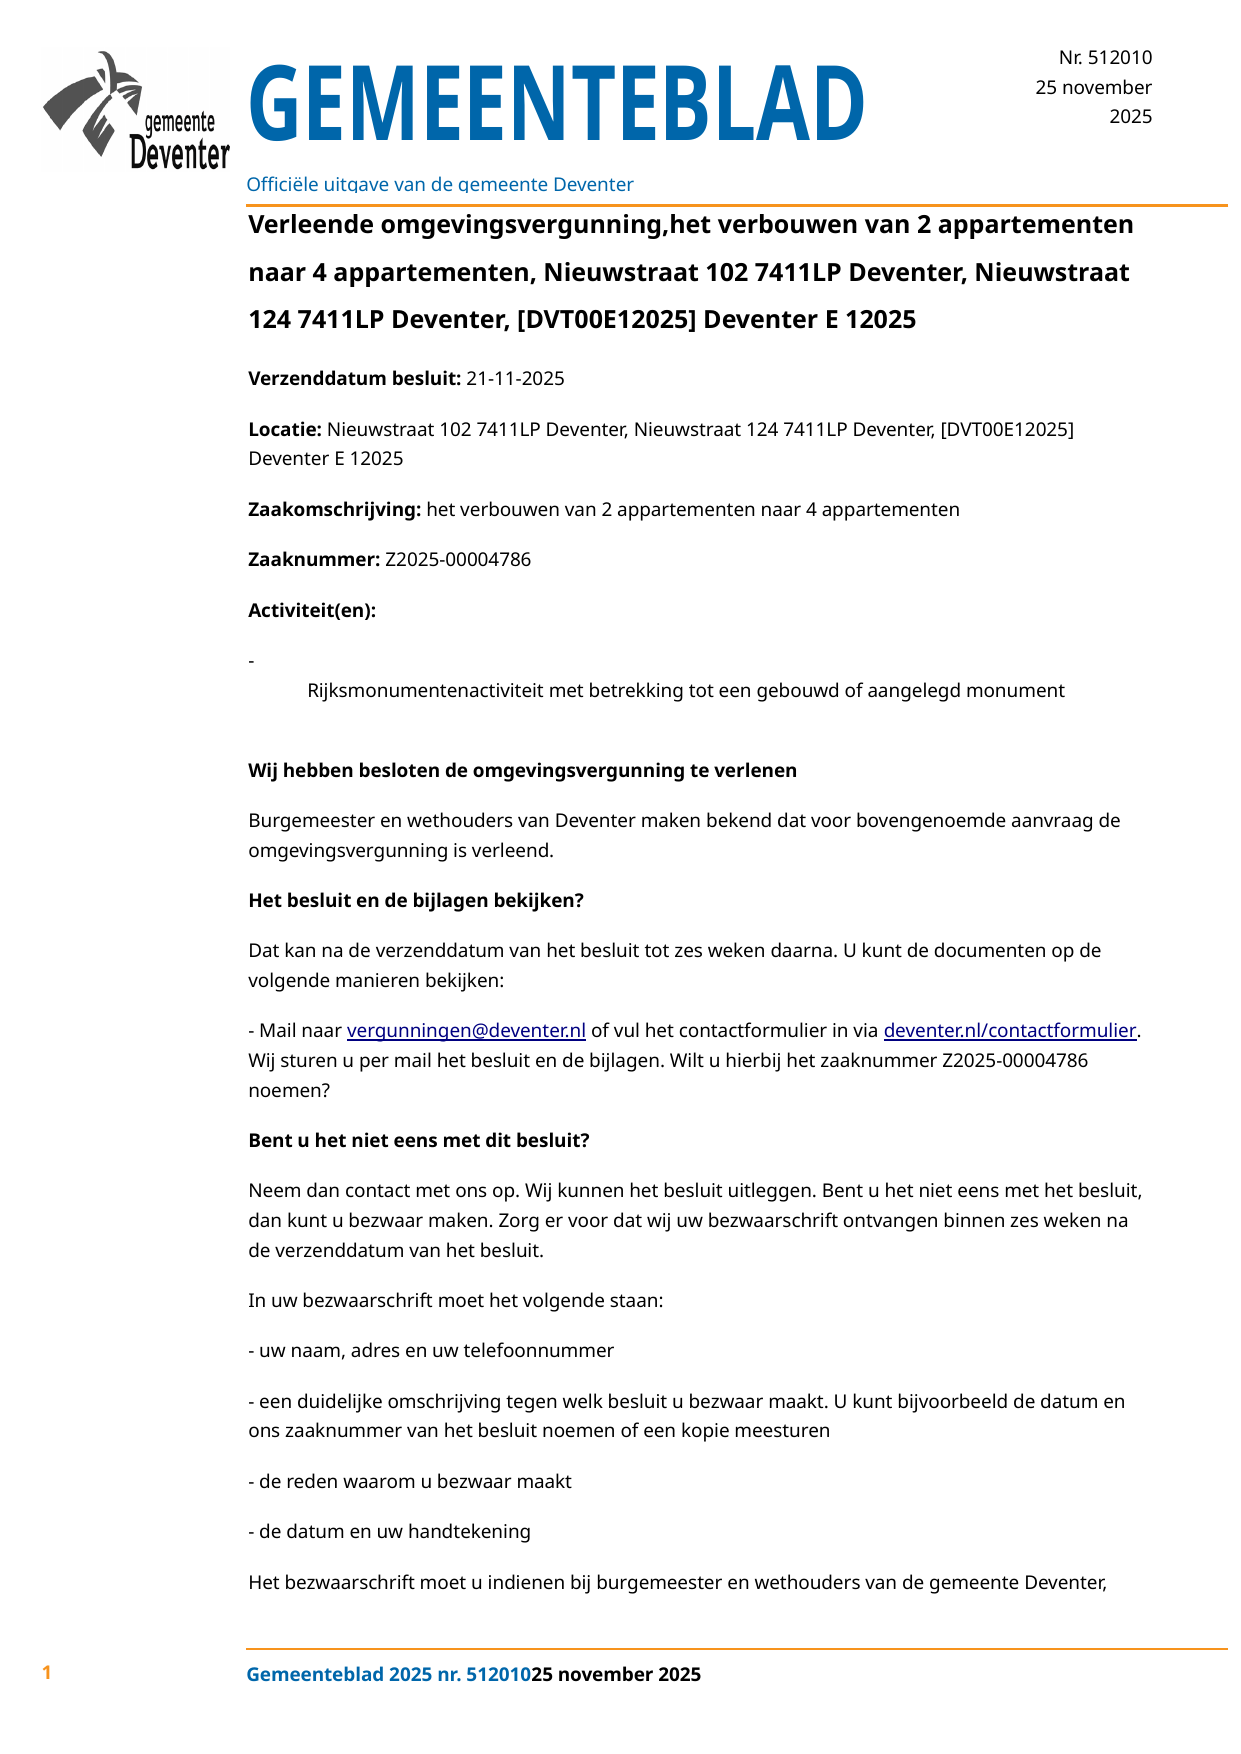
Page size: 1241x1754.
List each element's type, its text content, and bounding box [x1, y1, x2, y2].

text Activiteit(en): [248, 597, 1152, 622]
text Bent u het niet eens met dit besluit? [248, 1127, 1152, 1153]
text Verzenddatum besluit: 21-11-2025 [248, 366, 1152, 391]
text Verleende omgevingsvergunning,het verbouwen van 2 appartementen naar 4 appartementen, Nieuwstraat 102 7411LP Deventer, Nieuwstraat 124 7411LP Deventer, [DVT00E12025] Deventer E 12025 [248, 207, 1152, 336]
text In uw bezwaarschrift moet het volgende staan: [248, 1287, 1152, 1313]
list Rijksmonumentenactiviteit met betrekking tot een gebouwd of aangelegd monument [248, 677, 1152, 702]
text - de datum en uw handtekening [248, 1518, 1152, 1544]
text Locatie: Nieuwstraat 102 7411LP Deventer, Nieuwstraat 124 7411LP Deventer, [DVT00E12025] Deventer E 12025 [248, 416, 1152, 471]
text Het bezwaarschrift moet u indienen bij burgemeester en wethouders van de gemeente Deventer, [248, 1569, 1152, 1594]
text Neem dan contact met ons op. Wij kunnen het besluit uitleggen. Bent u het niet eens met het besluit, dan kunt u bezwaar maken. Zorg er voor dat wij uw bezwaarschrift ontvangen binnen zes weken na de verzenddatum van het besluit. [248, 1178, 1152, 1262]
text Wij hebben besloten de omgevingsvergunning te verlenen [248, 757, 1152, 782]
text Zaakomschrijving: het verbouwen van 2 appartementen naar 4 appartementen [248, 496, 1152, 522]
text - Mail naar vergunningen@deventer.nl of vul het contactformulier in via deventer.nl/contactformulier. Wij sturen u per mail het besluit en de bijlagen. Wilt u hierbij het zaaknummer Z2025-00004786 noemen? [248, 1018, 1152, 1102]
text - een duidelijke omschrijving tegen welk besluit u bezwaar maakt. U kunt bijvoorbeeld de datum en ons zaaknummer van het besluit noemen of een kopie meesturen [248, 1388, 1152, 1443]
text - uw naam, adres en uw telefoonnummer [248, 1338, 1152, 1363]
text Dat kan na de verzenddatum van het besluit tot zes weken daarna. U kunt de documenten op de volgende manieren bekijken: [248, 938, 1152, 993]
text Zaaknummer: Z2025-00004786 [248, 546, 1152, 572]
text Het besluit en de bijlagen bekijken? [248, 887, 1152, 913]
text Burgemeester en wethouders van Deventer maken bekend dat voor bovengenoemde aanvraag de omgevingsvergunning is verleend. [248, 807, 1152, 862]
picture [41, 47, 231, 172]
text - de reden waarom u bezwaar maakt [248, 1468, 1152, 1494]
